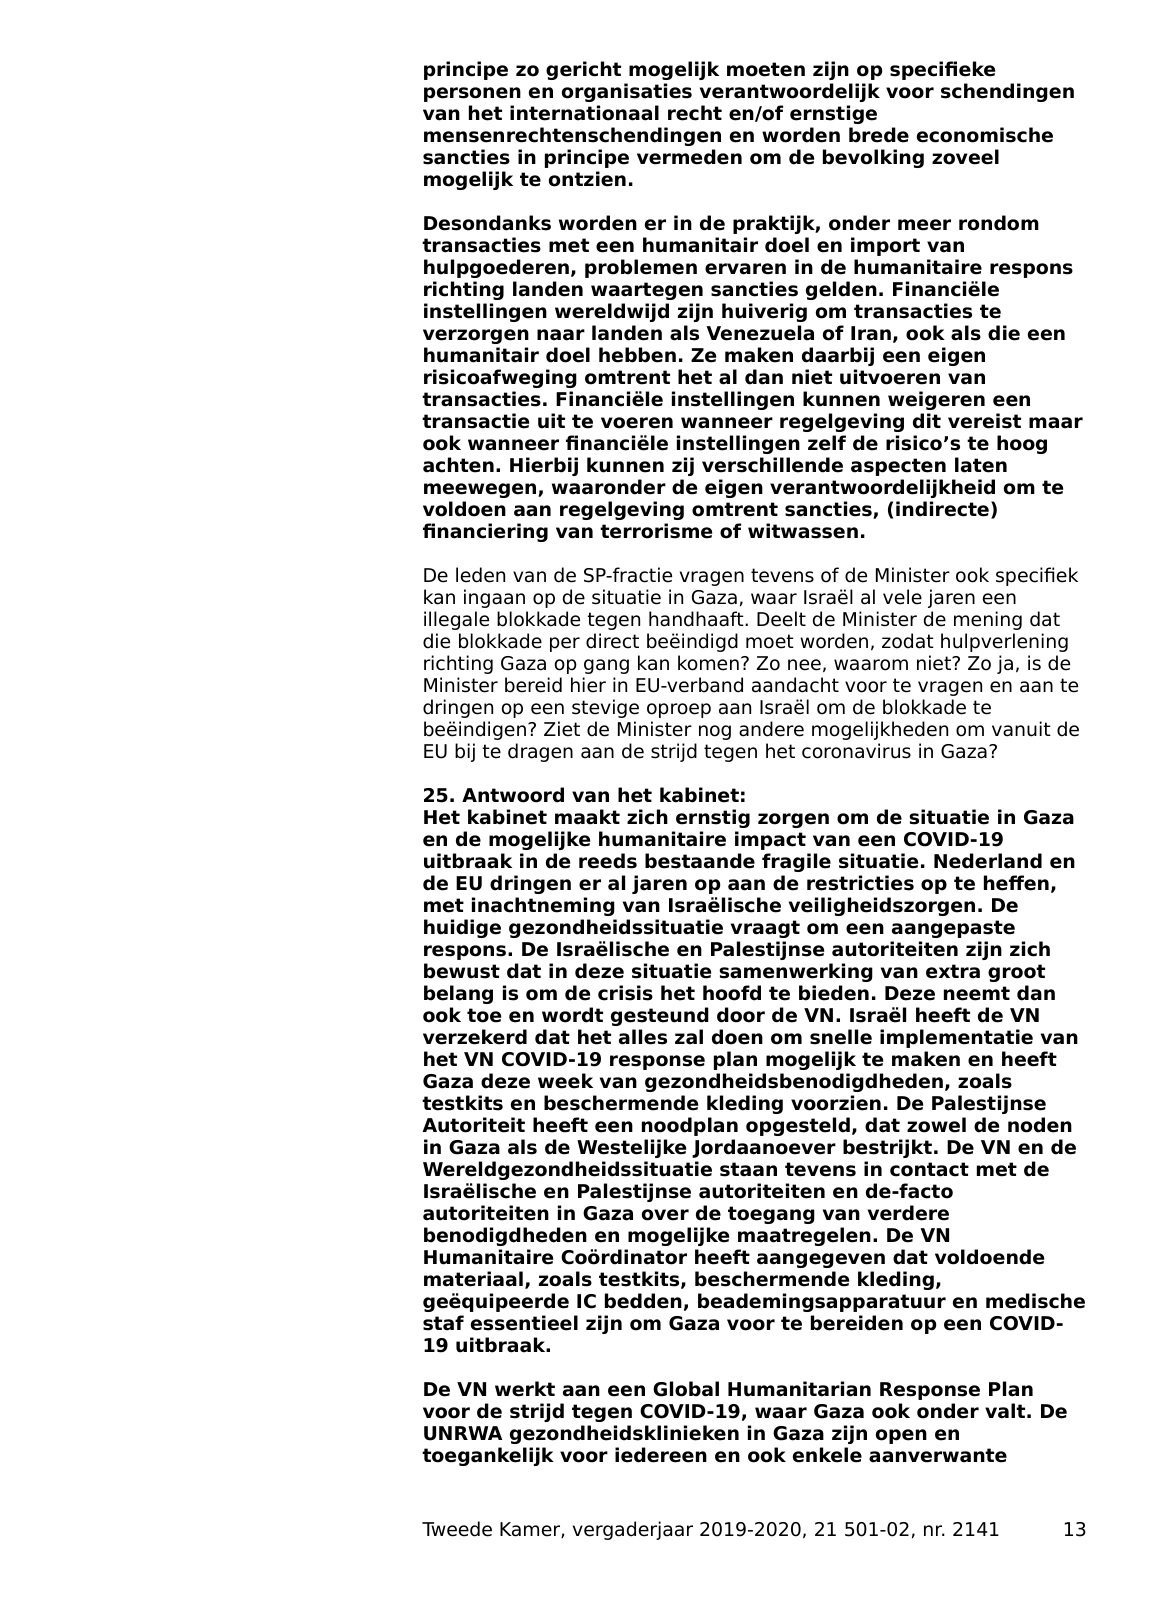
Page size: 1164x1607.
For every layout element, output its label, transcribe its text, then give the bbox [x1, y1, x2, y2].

text Het kabinet maakt zich ernstig zorgen om de situatie in Gaza en de mogelijke humanitaire impact van een COVID-19 uitbraak in de reeds bestaande fragile situatie. Nederland en de EU dringen er al jaren op aan de restricties op te heffen, met inachtneming van Israëlische veiligheidszorgen. De huidige gezondheidssituatie vraagt om een aangepaste respons. De Israëlische en Palestijnse autoriteiten zijn zich bewust dat in deze situatie samenwerking van extra groot belang is om de crisis het hoofd te bieden. Deze neemt dan ook toe en wordt gesteund door de VN. Israël heeft de VN verzekerd dat het alles zal doen om snelle implementatie van het VN COVID-19 response plan mogelijk te maken en heeft Gaza deze week van gezondheidsbenodigdheden, zoals testkits en beschermende kleding voorzien. De Palestijnse Autoriteit heeft een noodplan opgesteld, dat zowel de noden in Gaza als de Westelijke Jordaanoever bestrijkt. De VN en de Wereldgezondheidssituatie staan tevens in contact met de Israëlische en Palestijnse autoriteiten en de-facto autoriteiten in Gaza over de toegang van verdere benodigdheden en mogelijke maatregelen. De VN Humanitaire Coördinator heeft aangegeven dat voldoende materiaal, zoals testkits, beschermende kleding, geëquipeerde IC bedden, beademingsapparatuur en medische staf essentieel zijn om Gaza voor te bereiden op een COVID-19 uitbraak. [422, 807, 1087, 1356]
text principe zo gericht mogelijk moeten zijn op specifieke personen en organisaties verantwoordelijk voor schendingen van het internationaal recht en/of ernstige mensenrechtenschendingen en worden brede economische sancties in principe vermeden om de bevolking zoveel mogelijk te ontzien. [422, 59, 1087, 191]
text 25. Antwoord van het kabinet: [422, 785, 1087, 807]
text Desondanks worden er in de praktijk, onder meer rondom transacties met een humanitair doel en import van hulpgoederen, problemen ervaren in de humanitaire respons richting landen waartegen sancties gelden. Financiële instellingen wereldwijd zijn huiverig om transacties te verzorgen naar landen als Venezuela of Iran, ook als die een humanitair doel hebben. Ze maken daarbij een eigen risicoafweging omtrent het al dan niet uitvoeren van transacties. Financiële instellingen kunnen weigeren een transactie uit te voeren wanneer regelgeving dit vereist maar ook wanneer financiële instellingen zelf de risico’s te hoog achten. Hierbij kunnen zij verschillende aspecten laten meewegen, waaronder de eigen verantwoordelijkheid om te voldoen aan regelgeving omtrent sancties, (indirecte) financiering van terrorisme of witwassen. [422, 213, 1087, 543]
text De VN werkt aan een Global Humanitarian Response Plan voor de strijd tegen COVID-19, waar Gaza ook onder valt. De UNRWA gezondheidsklinieken in Gaza zijn open en toegankelijk voor iedereen en ook enkele aanverwante [422, 1379, 1087, 1467]
text De leden van de SP-fractie vragen tevens of de Minister ook specifiek kan ingaan op de situatie in Gaza, waar Israël al vele jaren een illegale blokkade tegen handhaaft. Deelt de Minister de mening dat die blokkade per direct beëindigd moet worden, zodat hulpverlening richting Gaza op gang kan komen? Zo nee, waarom niet? Zo ja, is de Minister bereid hier in EU-verband aandacht voor te vragen en aan te dringen op een stevige oproep aan Israël om de blokkade te beëindigen? Ziet de Minister nog andere mogelijkheden om vanuit de EU bij te dragen aan de strijd tegen het coronavirus in Gaza? [422, 565, 1087, 763]
